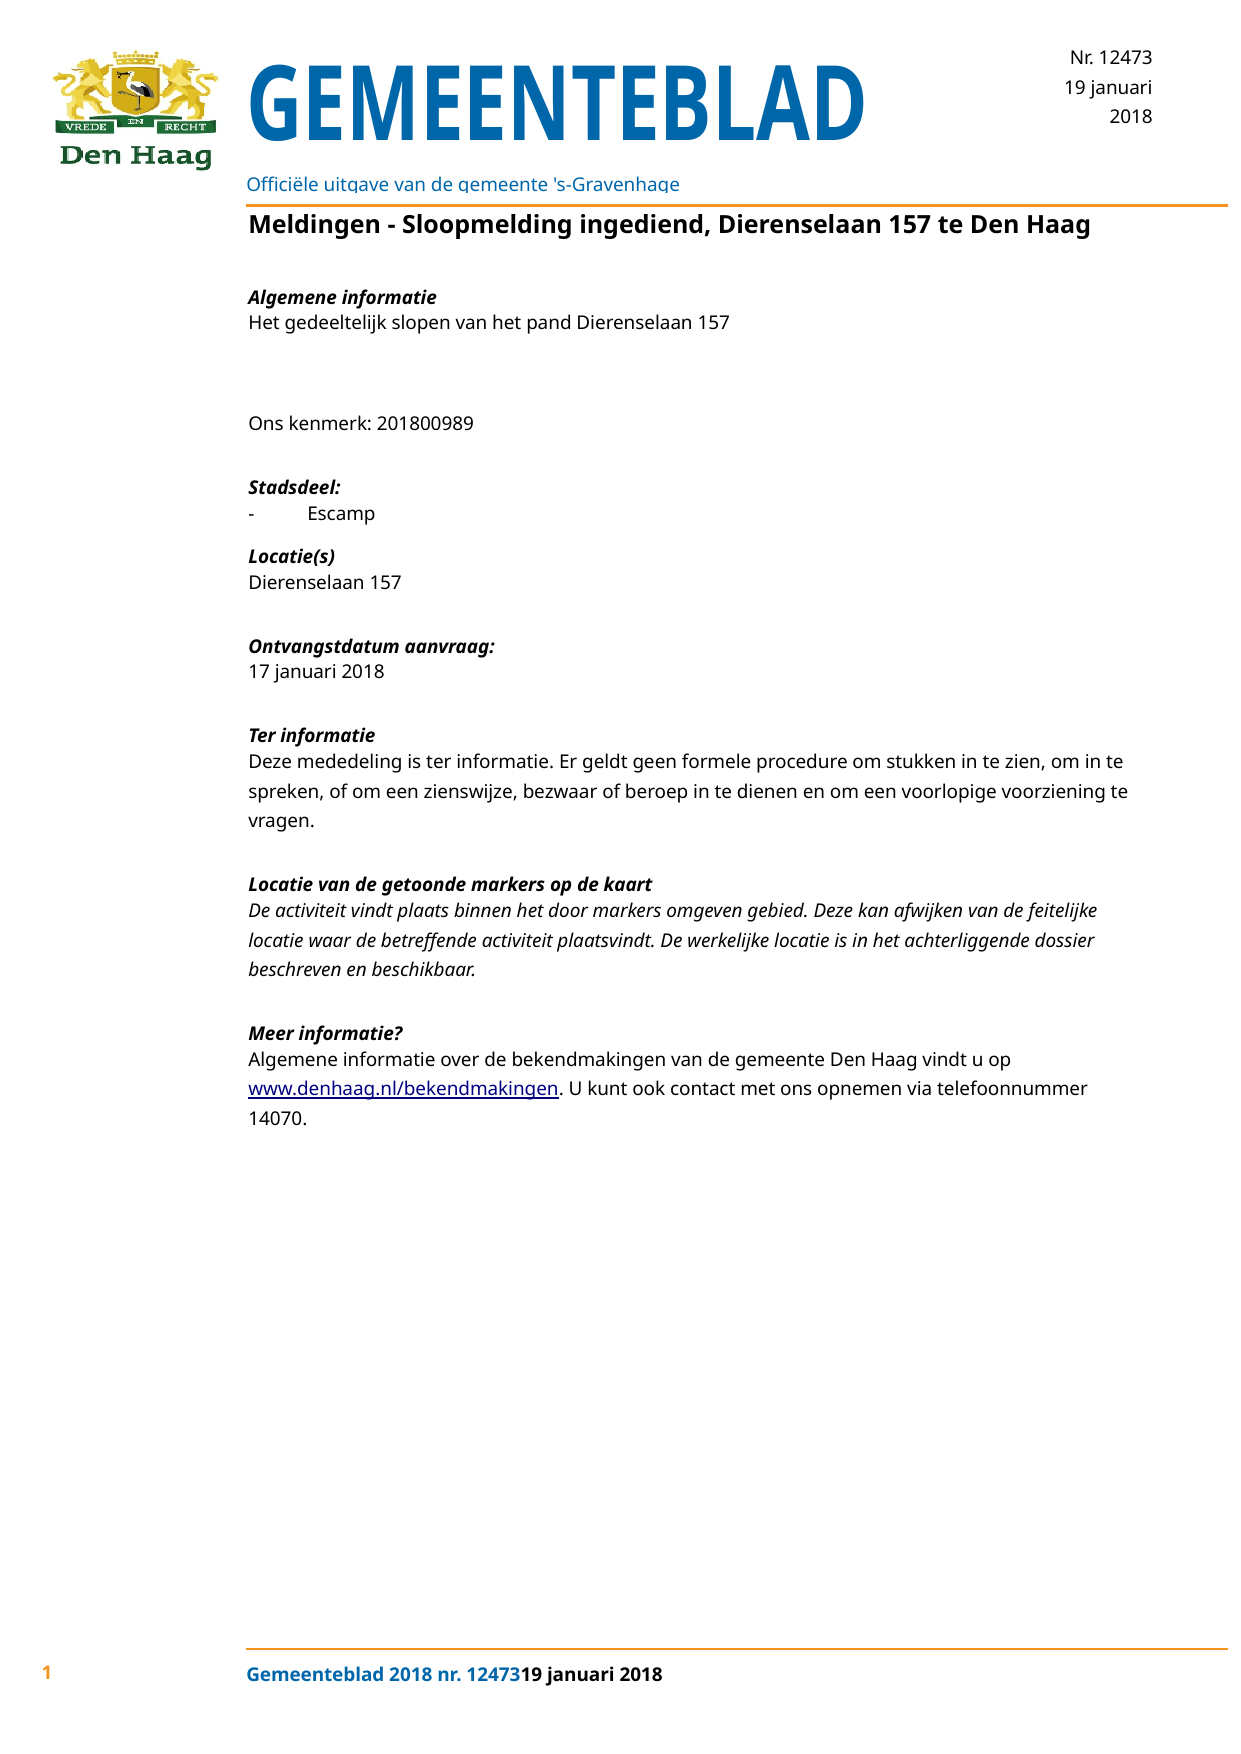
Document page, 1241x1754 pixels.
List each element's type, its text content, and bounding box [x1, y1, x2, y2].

text Locatie(s) [248, 543, 1152, 569]
text De activiteit vindt plaats binnen het door markers omgeven gebied. Deze kan afwijken van de feitelijke locatie waar de betreffende activiteit plaatsvindt. De werkelijke locatie is in het achterliggende dossier beschreven en beschikbaar. [248, 897, 1152, 982]
text Algemene informatie [248, 284, 1152, 309]
text Meer informatie? [248, 1020, 1152, 1046]
text 17 januari 2018 [248, 659, 1152, 684]
text Het gedeeltelijk slopen van het pand Dierenselaan 157 [248, 309, 1152, 335]
text Dierenselaan 157 [248, 569, 1152, 595]
text Ter informatie [248, 723, 1152, 748]
picture [41, 47, 231, 172]
list Escamp [248, 500, 1152, 526]
text Stadsdeel: [248, 474, 1152, 500]
text Locatie van de getoonde markers op de kaart [248, 871, 1152, 897]
text Meldingen - Sloopmelding ingediend, Dierenselaan 157 te Den Haag [248, 207, 1152, 241]
text Ontvangstdatum aanvraag: [248, 633, 1152, 659]
text Algemene informatie over de bekendmakingen van de gemeente Den Haag vindt u op www.denhaag.nl/bekendmakingen. U kunt ook contact met ons opnemen via telefoonnummer 14070. [248, 1046, 1152, 1131]
text Ons kenmerk: 201800989 [248, 410, 1152, 436]
text Deze mededeling is ter informatie. Er geldt geen formele procedure om stukken in te zien, om in te spreken, of om een zienswijze, bezwaar of beroep in te dienen en om een voorlopige voorziening te vragen. [248, 748, 1152, 833]
